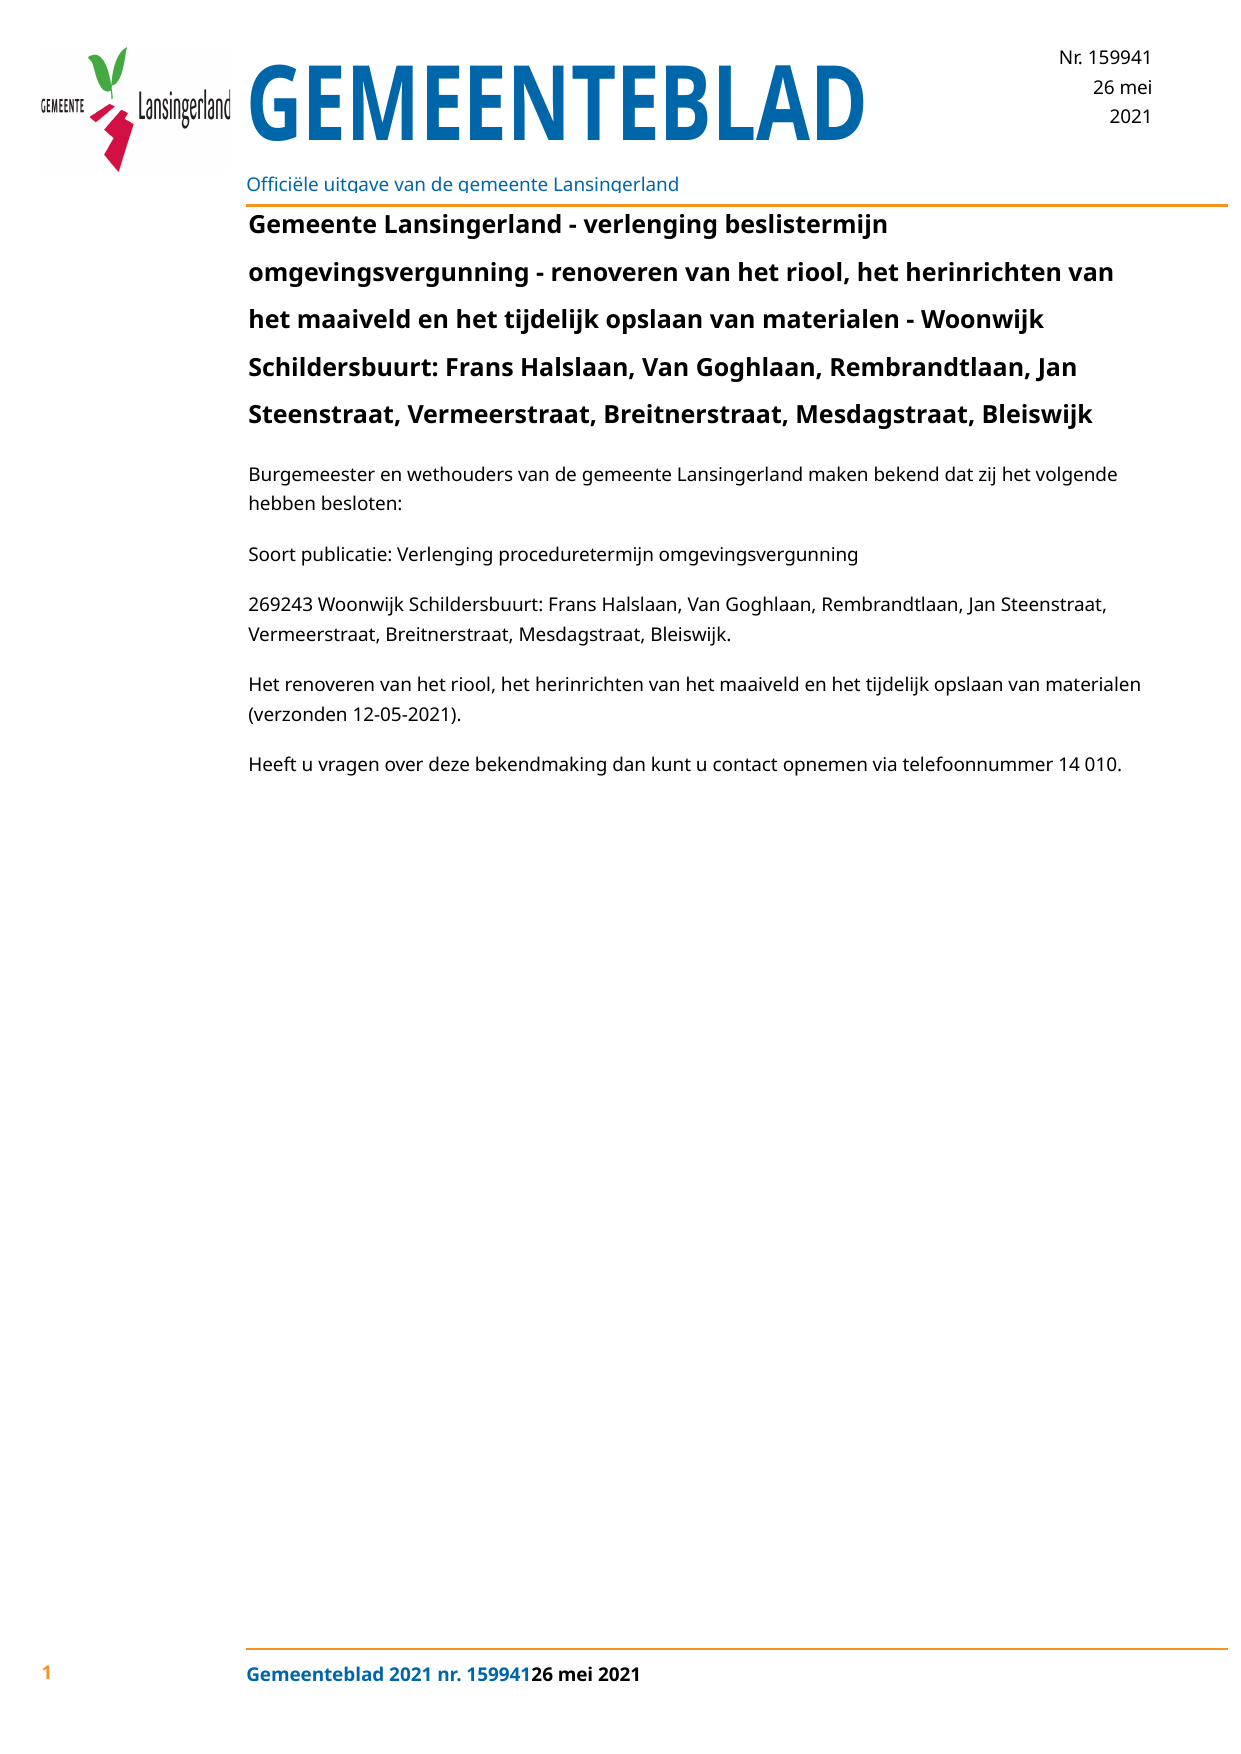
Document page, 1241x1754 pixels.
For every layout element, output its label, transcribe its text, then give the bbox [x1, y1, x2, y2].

picture [41, 47, 231, 172]
text Gemeente Lansingerland - verlenging beslistermijn omgevingsvergunning - renoveren van het riool, het herinrichten van het maaiveld en het tijdelijk opslaan van materialen - Woonwijk Schildersbuurt: Frans Halslaan, Van Goghlaan, Rembrandtlaan, Jan Steenstraat, Vermeerstraat, Breitnerstraat, Mesdagstraat, Bleiswijk [248, 207, 1152, 431]
text Heeft u vragen over deze bekendmaking dan kunt u contact opnemen via telefoonnummer 14 010. [248, 751, 1152, 777]
text Soort publicatie: Verlenging proceduretermijn omgevingsvergunning [248, 541, 1152, 566]
text Burgemeester en wethouders van de gemeente Lansingerland maken bekend dat zij het volgende hebben besloten: [248, 461, 1152, 516]
text 269243 Woonwijk Schildersbuurt: Frans Halslaan, Van Goghlaan, Rembrandtlaan, Jan Steenstraat, Vermeerstraat, Breitnerstraat, Mesdagstraat, Bleiswijk. [248, 591, 1152, 646]
text Het renoveren van het riool, het herinrichten van het maaiveld en het tijdelijk opslaan van materialen (verzonden 12-05-2021). [248, 671, 1152, 726]
